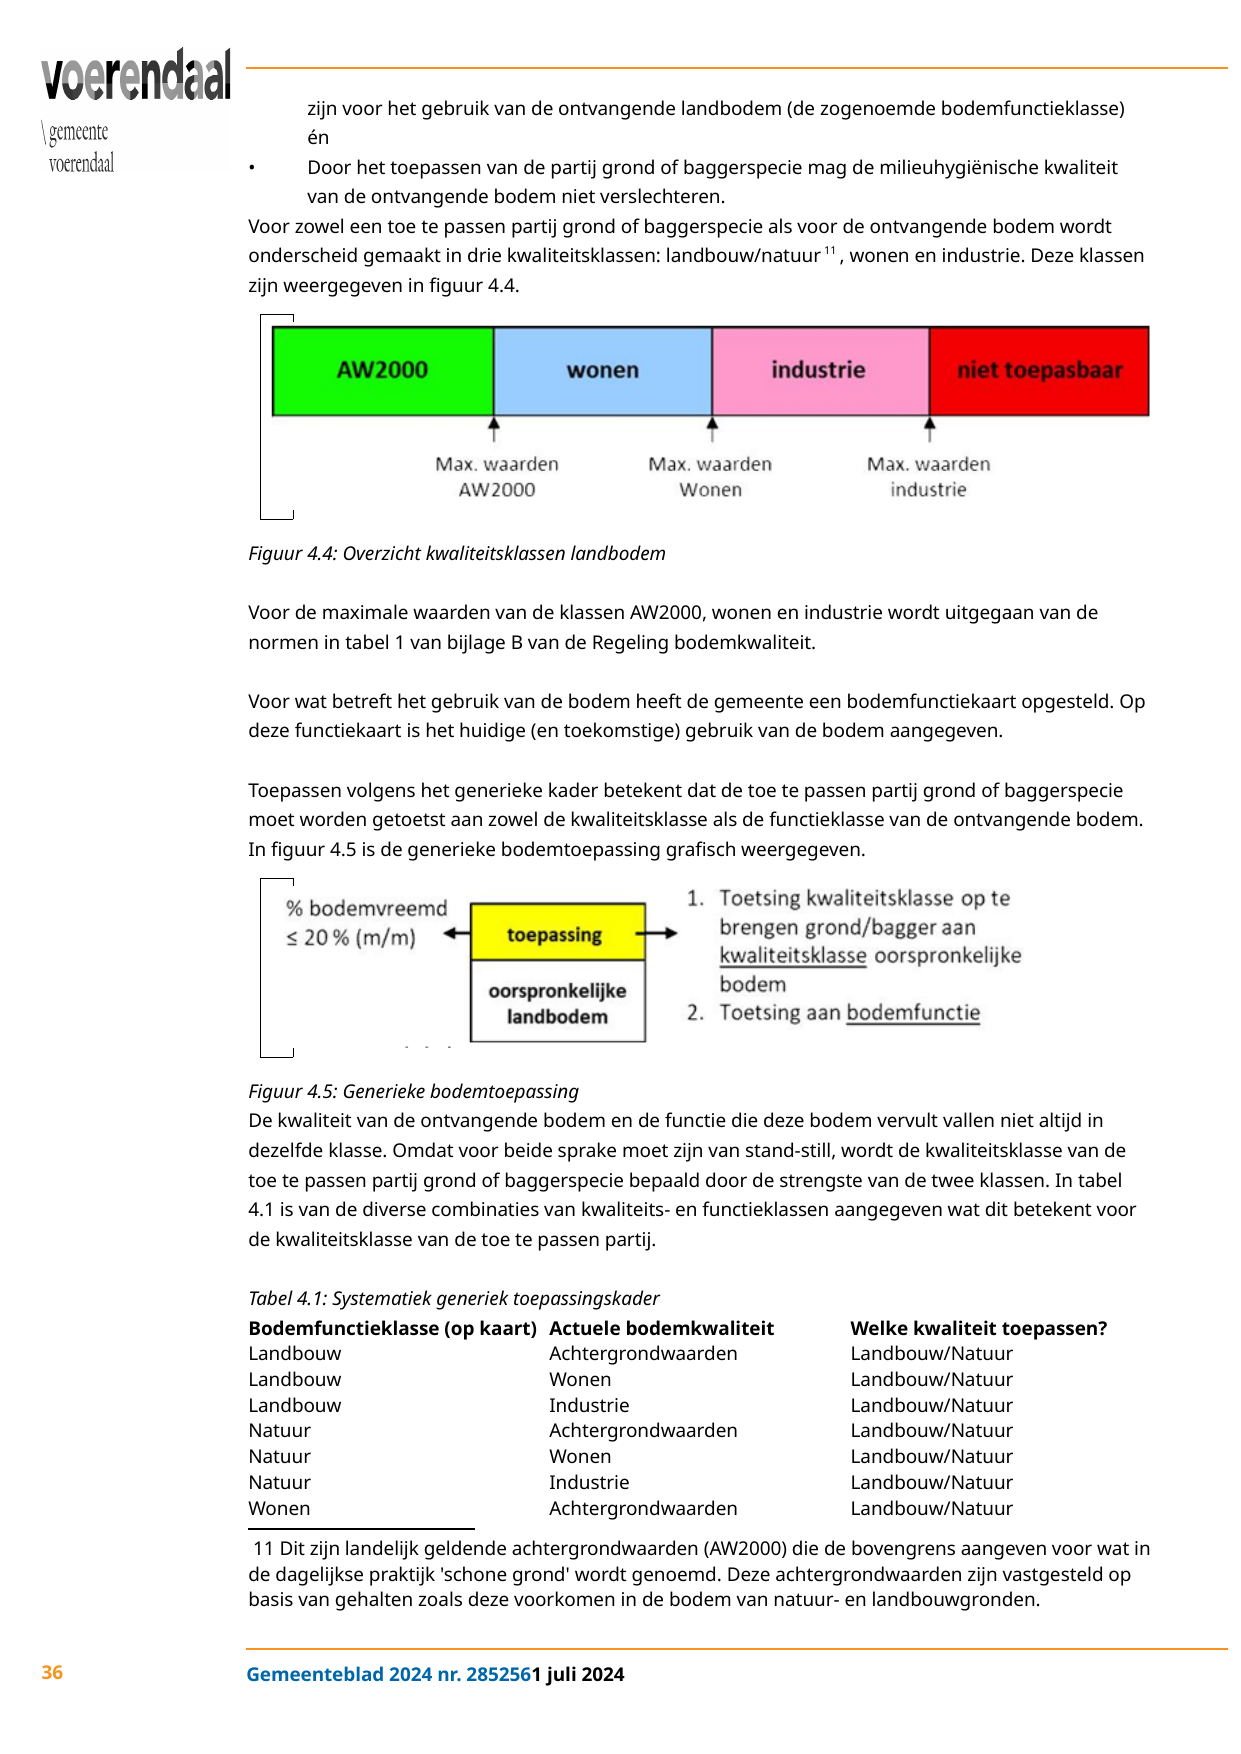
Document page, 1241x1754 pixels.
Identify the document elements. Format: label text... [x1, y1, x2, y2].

table_cell Industrie [549, 1392, 850, 1418]
table_header Actuele bodemkwaliteit [549, 1315, 850, 1341]
text Toepassen volgens het generieke kader betekent dat de toe te passen partij grond of baggerspecie moet worden getoetst aan zowel de kwaliteitsklasse als de functieklasse van de ontvangende bodem. In figuur 4.5 is de generieke bodemtoepassing grafisch weergegeven. [248, 777, 1152, 862]
table_cell Achtergrondwaarden [549, 1341, 850, 1366]
table_header Welke kwaliteit toepassen? [850, 1315, 1152, 1341]
table_cell Industrie [549, 1469, 850, 1495]
table_cell Achtergrondwaarden [549, 1495, 850, 1521]
text Voor zowel een toe te passen partij grond of baggerspecie als voor de ontvangende bodem wordt onderscheid gemaakt in drie kwaliteitsklassen: landbouw/natuur, wonen en industrie. Deze klassen zijn weergegeven in figuur 4.4. [248, 213, 1152, 298]
text Tabel 4.1: Systematiek generiek toepassingskader [248, 1285, 1152, 1311]
table_cell Natuur [248, 1469, 549, 1495]
text Dit zijn landelijk geldende achtergrondwaarden (AW2000) die de bovengrens aangeven voor wat in de dagelijkse praktijk 'schone grond' wordt genoemd. Deze achtergrondwaarden zijn vastgesteld op basis van gehalten zoals deze voorkomen in de bodem van natuur- en landbouwgronden. [248, 1535, 1152, 1612]
table_cell Landbouw/Natuur [850, 1341, 1152, 1366]
text Figuur 4.5: Generieke bodemtoepassing [248, 1078, 1152, 1104]
table_cell Landbouw/Natuur [850, 1392, 1152, 1418]
list zijn voor het gebruik van de ontvangende landbodem (de zogenoemde bodemfunctieklasse) én [248, 95, 1152, 150]
table_cell Landbouw [248, 1392, 549, 1418]
table_cell Landbouw/Natuur [850, 1495, 1152, 1521]
table_cell Landbouw/Natuur [850, 1444, 1152, 1469]
table_cell Wonen [248, 1495, 549, 1521]
table_cell Landbouw/Natuur [850, 1418, 1152, 1443]
table_cell Natuur [248, 1418, 549, 1443]
table_cell Natuur [248, 1444, 549, 1469]
table_cell Achtergrondwaarden [549, 1418, 850, 1443]
table_header Bodemfunctieklasse (op kaart) [248, 1315, 549, 1341]
list Door het toepassen van de partij grond of baggerspecie mag de milieuhygiënische kwaliteit van de ontvangende bodem niet verslechteren. [248, 154, 1152, 209]
picture [41, 47, 231, 172]
picture [268, 322, 1155, 510]
table_cell Wonen [549, 1444, 850, 1469]
picture [268, 886, 1037, 1048]
text Voor wat betreft het gebruik van de bodem heeft de gemeente een bodemfunctiekaart opgesteld. Op deze functiekaart is het huidige (en toekomstige) gebruik van de bodem aangegeven. [248, 688, 1152, 743]
text Voor de maximale waarden van de klassen AW2000, wonen en industrie wordt uitgegaan van de normen in tabel 1 van bijlage B van de Regeling bodemkwaliteit. [248, 599, 1152, 655]
text De kwaliteit van de ontvangende bodem en de functie die deze bodem vervult vallen niet altijd in dezelfde klasse. Omdat voor beide sprake moet zijn van stand-still, wordt de kwaliteitsklasse van de toe te passen partij grond of baggerspecie bepaald door de strengste van de twee klassen. In tabel 4.1 is van de diverse combinaties van kwaliteits- en functieklassen aangegeven wat dit betekent voor de kwaliteitsklasse van de toe te passen partij. [248, 1108, 1152, 1252]
table_cell Landbouw/Natuur [850, 1469, 1152, 1495]
table_cell Landbouw [248, 1341, 549, 1366]
table_cell Landbouw/Natuur [850, 1366, 1152, 1392]
table_cell Landbouw [248, 1366, 549, 1392]
table_cell Wonen [549, 1366, 850, 1392]
text Figuur 4.4: Overzicht kwaliteitsklassen landbodem [248, 540, 1152, 566]
